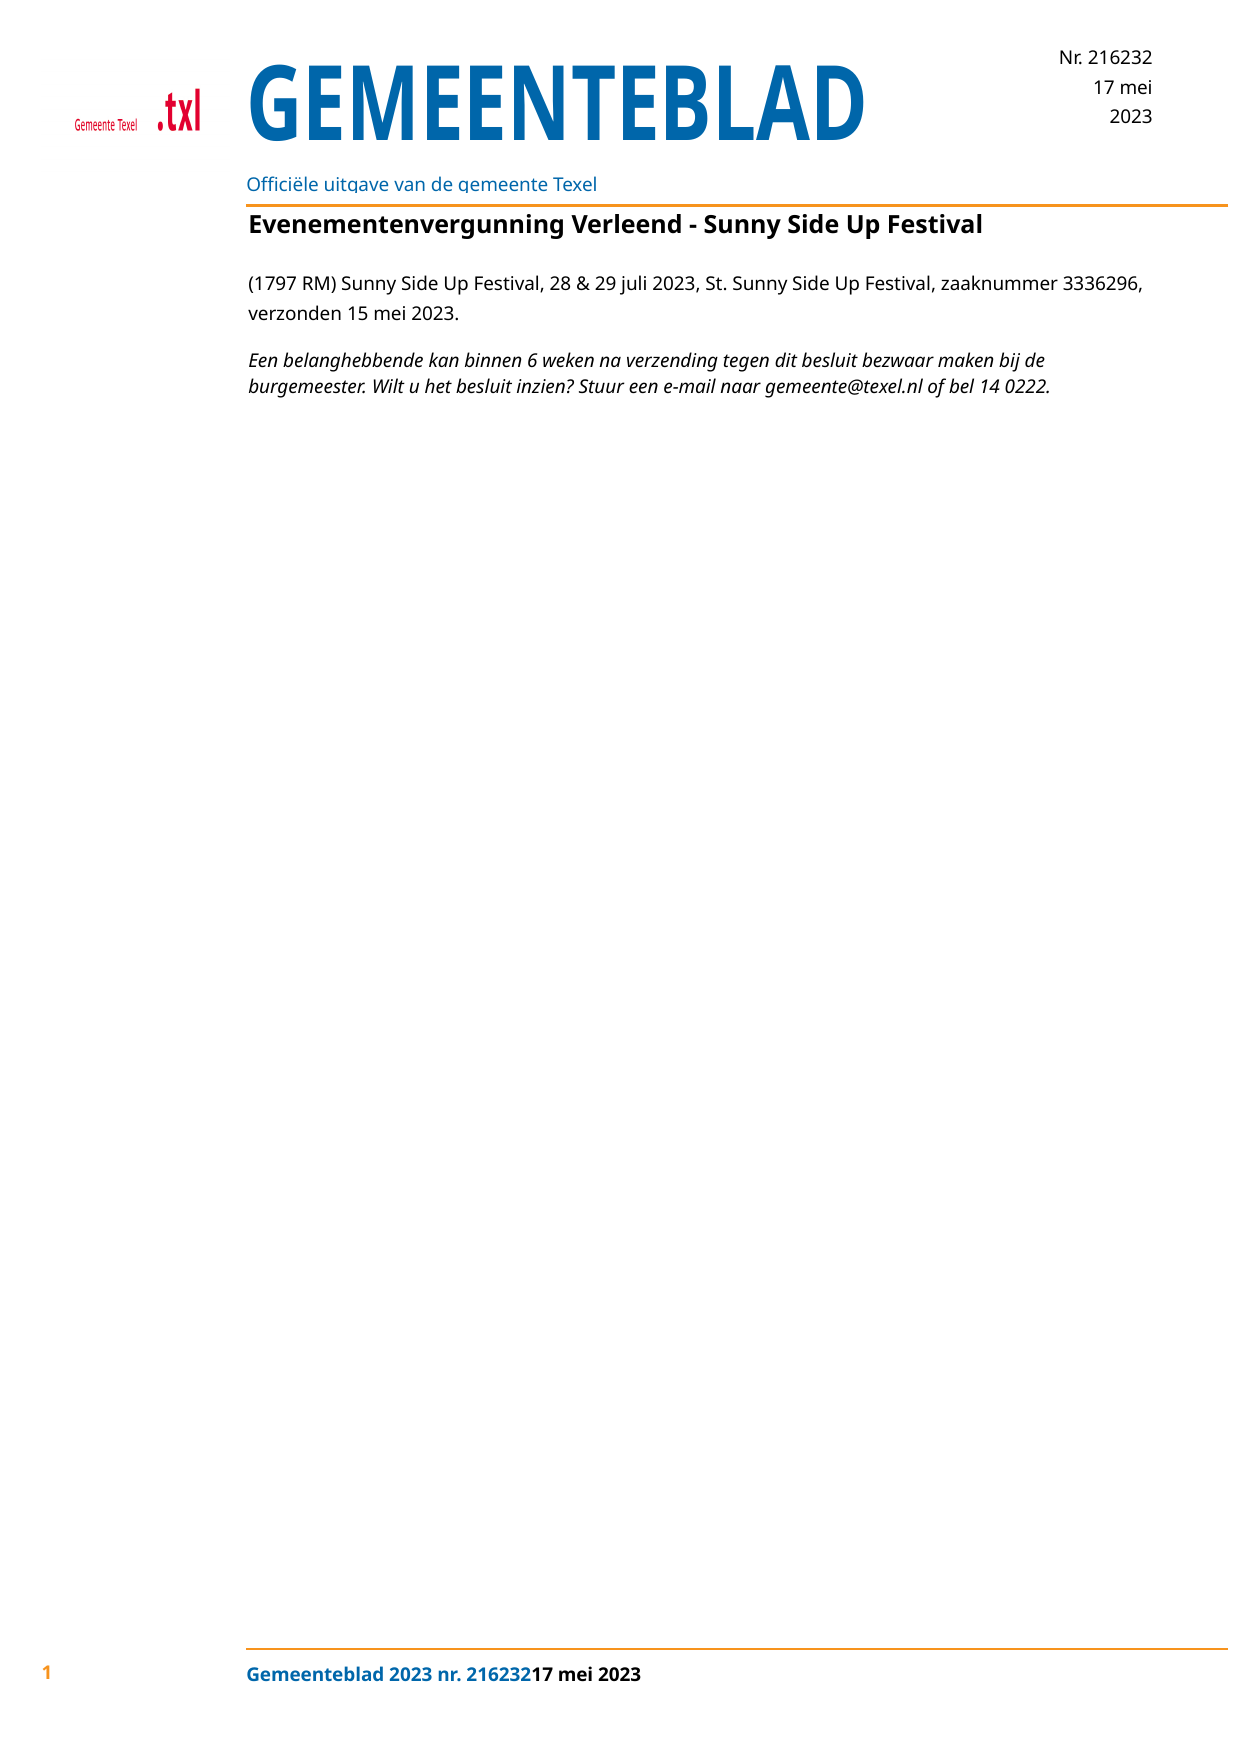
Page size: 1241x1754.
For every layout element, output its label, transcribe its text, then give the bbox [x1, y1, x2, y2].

picture [41, 47, 231, 172]
text Een belanghebbende kan binnen 6 weken na verzending tegen dit besluit bezwaar maken bij de burgemeester. Wilt u het besluit inzien? Stuur een e-mail naar gemeente@texel.nl of bel 14 0222. [248, 348, 1152, 399]
text Evenementenvergunning Verleend - Sunny Side Up Festival [248, 207, 1152, 241]
text (1797 RM) Sunny Side Up Festival, 28 & 29 juli 2023, St. Sunny Side Up Festival, zaaknummer 3336296, verzonden 15 mei 2023. [248, 270, 1152, 326]
